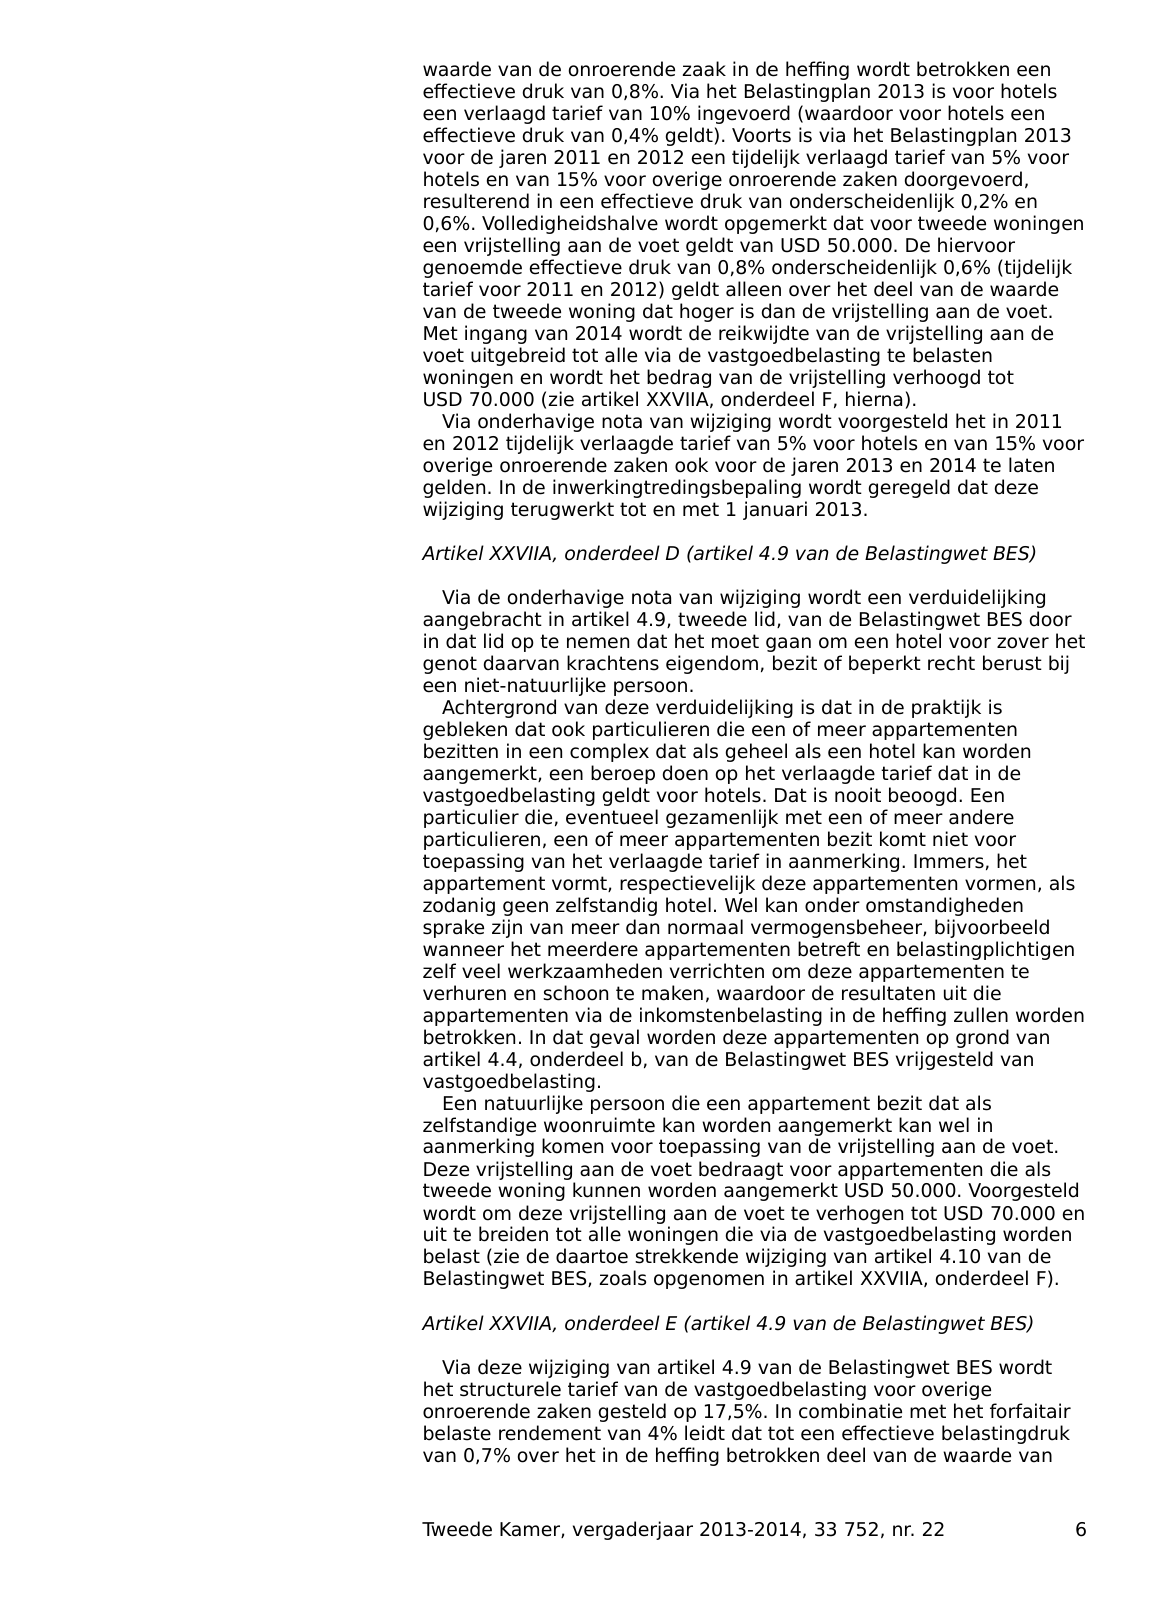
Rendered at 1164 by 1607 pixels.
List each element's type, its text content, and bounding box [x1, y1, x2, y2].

text Via deze wijziging van artikel 4.9 van de Belastingwet BES wordt het structurele tarief van de vastgoedbelasting voor overige onroerende zaken gesteld op 17,5%. In combinatie met het forfaitair belaste rendement van 4% leidt dat tot een effectieve belastingdruk van 0,7% over het in de heffing betrokken deel van de waarde van [422, 1357, 1087, 1467]
text Achtergrond van deze verduidelijking is dat in de praktijk is gebleken dat ook particulieren die een of meer appartementen bezitten in een complex dat als geheel als een hotel kan worden aangemerkt, een beroep doen op het verlaagde tarief dat in de vastgoedbelasting geldt voor hotels. Dat is nooit beoogd. Een particulier die, eventueel gezamenlijk met een of meer andere particulieren, een of meer appartementen bezit komt niet voor toepassing van het verlaagde tarief in aanmerking. Immers, het appartement vormt, respectievelijk deze appartementen vormen, als zodanig geen zelfstandig hotel. Wel kan onder omstandigheden sprake zijn van meer dan normaal vermogensbeheer, bijvoorbeeld wanneer het meerdere appartementen betreft en belastingplichtigen zelf veel werkzaamheden verrichten om deze appartementen te verhuren en schoon te maken, waardoor de resultaten uit die appartementen via de inkomstenbelasting in de heffing zullen worden betrokken. In dat geval worden deze appartementen op grond van artikel 4.4, onderdeel b, van de Belastingwet BES vrijgesteld van vastgoedbelasting. [422, 697, 1087, 1092]
text Een natuurlijke persoon die een appartement bezit dat als zelfstandige woonruimte kan worden aangemerkt kan wel in aanmerking komen voor toepassing van de vrijstelling aan de voet. Deze vrijstelling aan de voet bedraagt voor appartementen die als tweede woning kunnen worden aangemerkt USD 50.000. Voorgesteld wordt om deze vrijstelling aan de voet te verhogen tot USD 70.000 en uit te breiden tot alle woningen die via de vastgoedbelasting worden belast (zie de daartoe strekkende wijziging van artikel 4.10 van de Belastingwet BES, zoals opgenomen in artikel XXVIIA, onderdeel F). [422, 1092, 1087, 1290]
subtitle Artikel XXVIIA, onderdeel D (artikel 4.9 van de Belastingwet BES) [422, 543, 1087, 565]
subtitle Artikel XXVIIA, onderdeel E (artikel 4.9 van de Belastingwet BES) [422, 1312, 1087, 1334]
text Via de onderhavige nota van wijziging wordt een verduidelijking aangebracht in artikel 4.9, tweede lid, van de Belastingwet BES door in dat lid op te nemen dat het moet gaan om een hotel voor zover het genot daarvan krachtens eigendom, bezit of beperkt recht berust bij een niet-natuurlijke persoon. [422, 587, 1087, 697]
text Via onderhavige nota van wijziging wordt voorgesteld het in 2011 en 2012 tijdelijk verlaagde tarief van 5% voor hotels en van 15% voor overige onroerende zaken ook voor de jaren 2013 en 2014 te laten gelden. In de inwerkingtredingsbepaling wordt geregeld dat deze wijziging terugwerkt tot en met 1 januari 2013. [422, 411, 1087, 521]
text waarde van de onroerende zaak in de heffing wordt betrokken een effectieve druk van 0,8%. Via het Belastingplan 2013 is voor hotels een verlaagd tarief van 10% ingevoerd (waardoor voor hotels een effectieve druk van 0,4% geldt). Voorts is via het Belastingplan 2013 voor de jaren 2011 en 2012 een tijdelijk verlaagd tarief van 5% voor hotels en van 15% voor overige onroerende zaken doorgevoerd, resulterend in een effectieve druk van onderscheidenlijk 0,2% en 0,6%. Volledigheidshalve wordt opgemerkt dat voor tweede woningen een vrijstelling aan de voet geldt van USD 50.000. De hiervoor genoemde effectieve druk van 0,8% onderscheidenlijk 0,6% (tijdelijk tarief voor 2011 en 2012) geldt alleen over het deel van de waarde van de tweede woning dat hoger is dan de vrijstelling aan de voet. Met ingang van 2014 wordt de reikwijdte van de vrijstelling aan de voet uitgebreid tot alle via de vastgoedbelasting te belasten woningen en wordt het bedrag van de vrijstelling verhoogd tot USD 70.000 (zie artikel XXVIIA, onderdeel F, hierna). [422, 59, 1087, 411]
